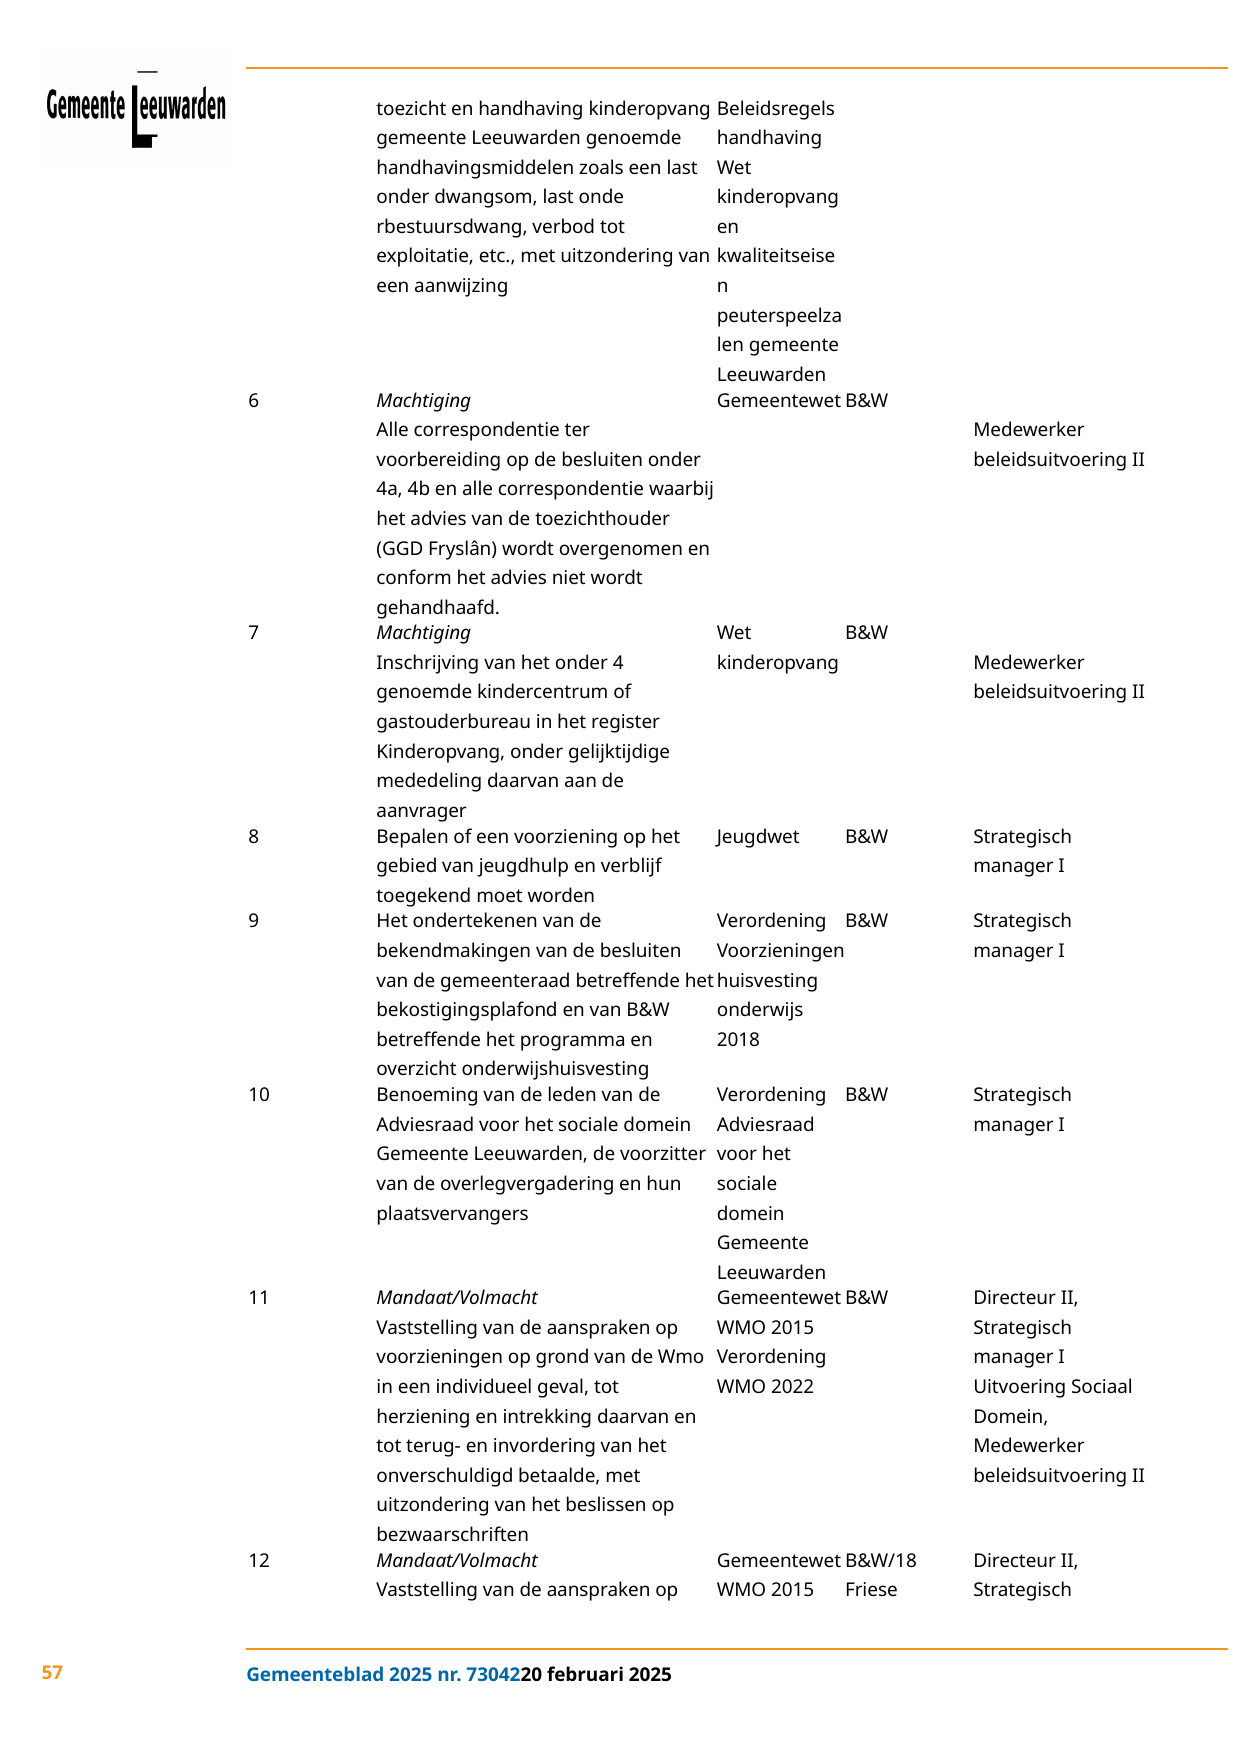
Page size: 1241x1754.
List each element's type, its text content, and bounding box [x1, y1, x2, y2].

table_cell [845, 95, 973, 387]
table_cell Strategisch manager I [973, 823, 1152, 908]
table_cell Medewerker beleidsuitvoering II [973, 620, 1152, 823]
table_cell Beleidsregels handhaving Wet kinderopvang en kwaliteitseisen peuterspeelzalen gemeente Leeuwarden [717, 95, 845, 387]
table_cell Directeur II, Strategisch manager I Uitvoering Sociaal Domein, Medewerker beleidsuitvoering II [973, 1285, 1152, 1547]
table_cell B&W [845, 620, 973, 823]
table_cell Het ondertekenen van de bekendmakingen van de besluiten van de gemeenteraad betreffende het bekostigingsplafond en van B&W betreffende het programma en overzicht onderwijshuisvesting [376, 908, 717, 1081]
table_cell 7 [248, 620, 376, 823]
table_cell B&W/18 Friese [845, 1547, 973, 1602]
table_cell B&W [845, 908, 973, 1081]
table_cell Mandaat/Volmacht Vaststelling van de aanspraken op voorzieningen op grond van de Wmo in een individueel geval, tot herziening en intrekking daarvan en tot terug- en invordering van het onverschuldigd betaalde, met uitzondering van het beslissen op bezwaarschriften [376, 1285, 717, 1547]
table_cell Wet kinderopvang [717, 620, 845, 823]
table_cell B&W [845, 387, 973, 619]
table_cell 8 [248, 823, 376, 908]
table_cell B&W [845, 1285, 973, 1547]
table_cell [973, 95, 1152, 387]
table_cell Machtiging Alle correspondentie ter voorbereiding op de besluiten onder 4a, 4b en alle correspondentie waarbij het advies van de toezichthouder (GGD Fryslân) wordt overgenomen en conform het advies niet wordt gehandhaafd. [376, 387, 717, 619]
table_cell Bepalen of een voorziening op het gebied van jeugdhulp en verblijf toegekend moet worden [376, 823, 717, 908]
table_cell Mandaat/Volmacht Vaststelling van de aanspraken op [376, 1547, 717, 1602]
table_cell Benoeming van de leden van de Adviesraad voor het sociale domein Gemeente Leeuwarden, de voorzitter van de overlegvergadering en hun plaatsvervangers [376, 1081, 717, 1284]
table_cell Machtiging Inschrijving van het onder 4 genoemde kindercentrum of gastouderbureau in het register Kinderopvang, onder gelijktijdige mededeling daarvan aan de aanvrager [376, 620, 717, 823]
table_cell Strategisch manager I [973, 1081, 1152, 1284]
table_cell Verordening Voorzieningen huisvesting onderwijs 2018 [717, 908, 845, 1081]
table_cell 10 [248, 1081, 376, 1284]
table_cell 9 [248, 908, 376, 1081]
table_cell 6 [248, 387, 376, 619]
table_cell toezicht en handhaving kinderopvang gemeente Leeuwarden genoemde handhavingsmiddelen zoals een last onder dwangsom, last onde rbestuursdwang, verbod tot exploitatie, etc., met uitzondering van een aanwijzing [376, 95, 717, 387]
table_cell Gemeentewet WMO 2015 [717, 1547, 845, 1602]
table_cell 11 [248, 1285, 376, 1547]
table_cell B&W [845, 823, 973, 908]
table_cell Medewerker beleidsuitvoering II [973, 387, 1152, 619]
table_cell Directeur II, Strategisch [973, 1547, 1152, 1602]
table_cell Jeugdwet [717, 823, 845, 908]
table_cell Gemeentewet WMO 2015 Verordening WMO 2022 [717, 1285, 845, 1547]
table_cell Verordening Adviesraad voor het sociale domein Gemeente Leeuwarden [717, 1081, 845, 1284]
picture [41, 47, 231, 172]
table_cell B&W [845, 1081, 973, 1284]
table_cell [248, 95, 376, 387]
table_cell 12 [248, 1547, 376, 1602]
table_cell Strategisch manager I [973, 908, 1152, 1081]
table_cell Gemeentewet [717, 387, 845, 619]
